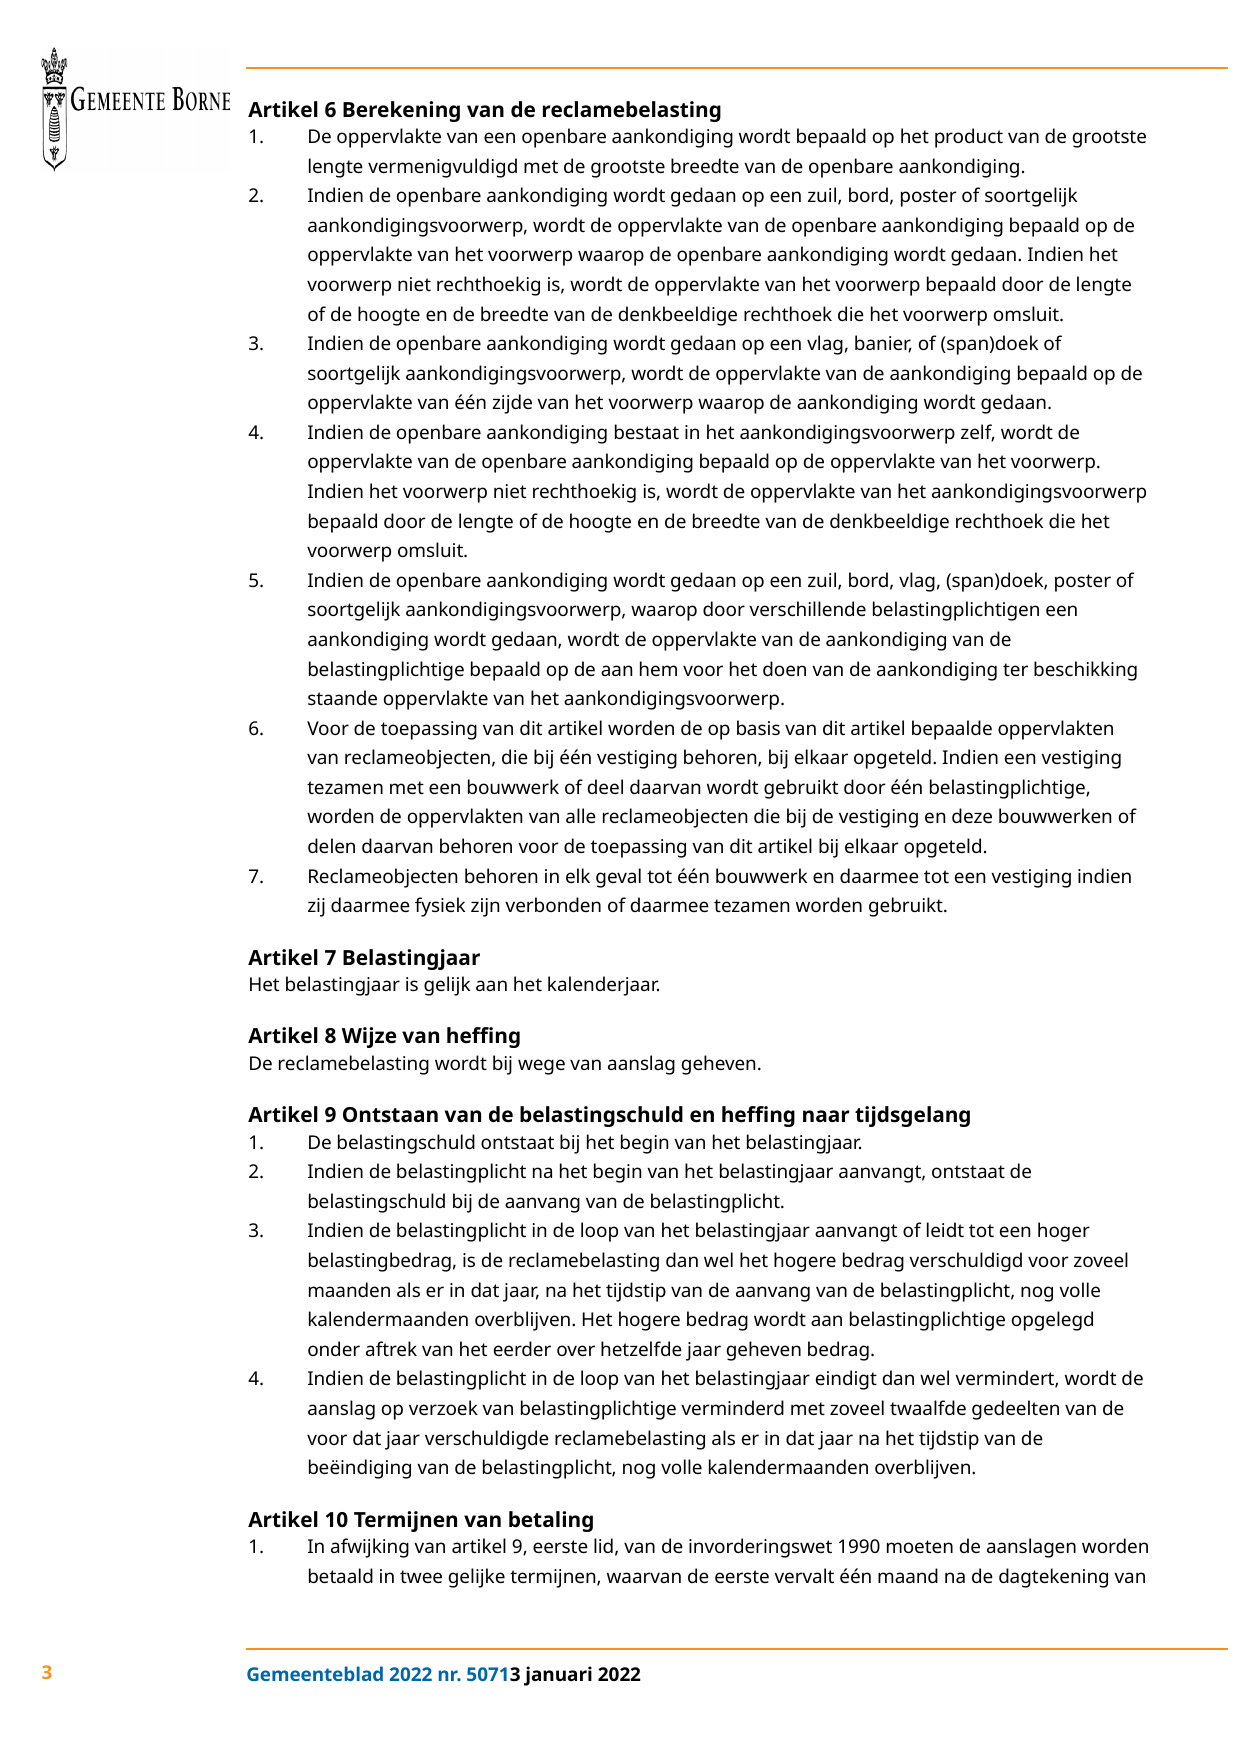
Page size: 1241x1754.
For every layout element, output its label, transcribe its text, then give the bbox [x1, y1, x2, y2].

text Artikel 7 Belastingjaar [248, 943, 1152, 971]
list De belastingschuld ontstaat bij het begin van het belastingjaar. [248, 1129, 1152, 1155]
list Voor de toepassing van dit artikel worden de op basis van dit artikel bepaalde oppervlakten van reclameobjecten, die bij één vestiging behoren, bij elkaar opgeteld. Indien een vestiging tezamen met een bouwwerk of deel daarvan wordt gebruikt door één belastingplichtige, worden de oppervlakten van alle reclameobjecten die bij de vestiging en deze bouwwerken of delen daarvan behoren voor de toepassing van dit artikel bij elkaar opgeteld. [248, 715, 1152, 859]
text Artikel 9 Ontstaan van de belastingschuld en heffing naar tijdsgelang [248, 1101, 1152, 1129]
text Artikel 10 Termijnen van betaling [248, 1505, 1152, 1533]
picture [41, 47, 231, 172]
text De reclamebelasting wordt bij wege van aanslag geheven. [248, 1050, 1152, 1076]
list Indien de openbare aankondiging wordt gedaan op een zuil, bord, poster of soortgelijk aankondigingsvoorwerp, wordt de oppervlakte van de openbare aankondiging bepaald op de oppervlakte van het voorwerp waarop de openbare aankondiging wordt gedaan. Indien het voorwerp niet rechthoekig is, wordt de oppervlakte van het voorwerp bepaald door de lengte of de hoogte en de breedte van de denkbeeldige rechthoek die het voorwerp omsluit. [248, 182, 1152, 326]
list Reclameobjecten behoren in elk geval tot één bouwwerk en daarmee tot een vestiging indien zij daarmee fysiek zijn verbonden of daarmee tezamen worden gebruikt. [248, 863, 1152, 918]
list Indien de openbare aankondiging wordt gedaan op een zuil, bord, vlag, (span)doek, poster of soortgelijk aankondigingsvoorwerp, waarop door verschillende belastingplichtigen een aankondiging wordt gedaan, wordt de oppervlakte van de aankondiging van de belastingplichtige bepaald op de aan hem voor het doen van de aankondiging ter beschikking staande oppervlakte van het aankondigingsvoorwerp. [248, 567, 1152, 711]
text Het belastingjaar is gelijk aan het kalenderjaar. [248, 971, 1152, 997]
list Indien de openbare aankondiging wordt gedaan op een vlag, banier, of (span)doek of soortgelijk aankondigingsvoorwerp, wordt de oppervlakte van de aankondiging bepaald op de oppervlakte van één zijde van het voorwerp waarop de aankondiging wordt gedaan. [248, 330, 1152, 415]
text Artikel 8 Wijze van heffing [248, 1022, 1152, 1050]
text Artikel 6 Berekening van de reclamebelasting [248, 95, 1152, 123]
list In afwijking van artikel 9, eerste lid, van de invorderingswet 1990 moeten de aanslagen worden betaald in twee gelijke termijnen, waarvan de eerste vervalt één maand na de dagtekening van [248, 1533, 1152, 1588]
list Indien de belastingplicht in de loop van het belastingjaar eindigt dan wel vermindert, wordt de aanslag op verzoek van belastingplichtige verminderd met zoveel twaalfde gedeelten van de voor dat jaar verschuldigde reclamebelasting als er in dat jaar na het tijdstip van de beëindiging van de belastingplicht, nog volle kalendermaanden overblijven. [248, 1366, 1152, 1480]
list De oppervlakte van een openbare aankondiging wordt bepaald op het product van de grootste lengte vermenigvuldigd met de grootste breedte van de openbare aankondiging. [248, 123, 1152, 178]
list Indien de openbare aankondiging bestaat in het aankondigingsvoorwerp zelf, wordt de oppervlakte van de openbare aankondiging bepaald op de oppervlakte van het voorwerp. Indien het voorwerp niet rechthoekig is, wordt de oppervlakte van het aankondigingsvoorwerp bepaald door de lengte of de hoogte en de breedte van de denkbeeldige rechthoek die het voorwerp omsluit. [248, 419, 1152, 563]
list Indien de belastingplicht in de loop van het belastingjaar aanvangt of leidt tot een hoger belastingbedrag, is de reclamebelasting dan wel het hogere bedrag verschuldigd voor zoveel maanden als er in dat jaar, na het tijdstip van de aanvang van de belastingplicht, nog volle kalendermaanden overblijven. Het hogere bedrag wordt aan belastingplichtige opgelegd onder aftrek van het eerder over hetzelfde jaar geheven bedrag. [248, 1218, 1152, 1362]
list Indien de belastingplicht na het begin van het belastingjaar aanvangt, ontstaat de belastingschuld bij de aanvang van de belastingplicht. [248, 1158, 1152, 1214]
